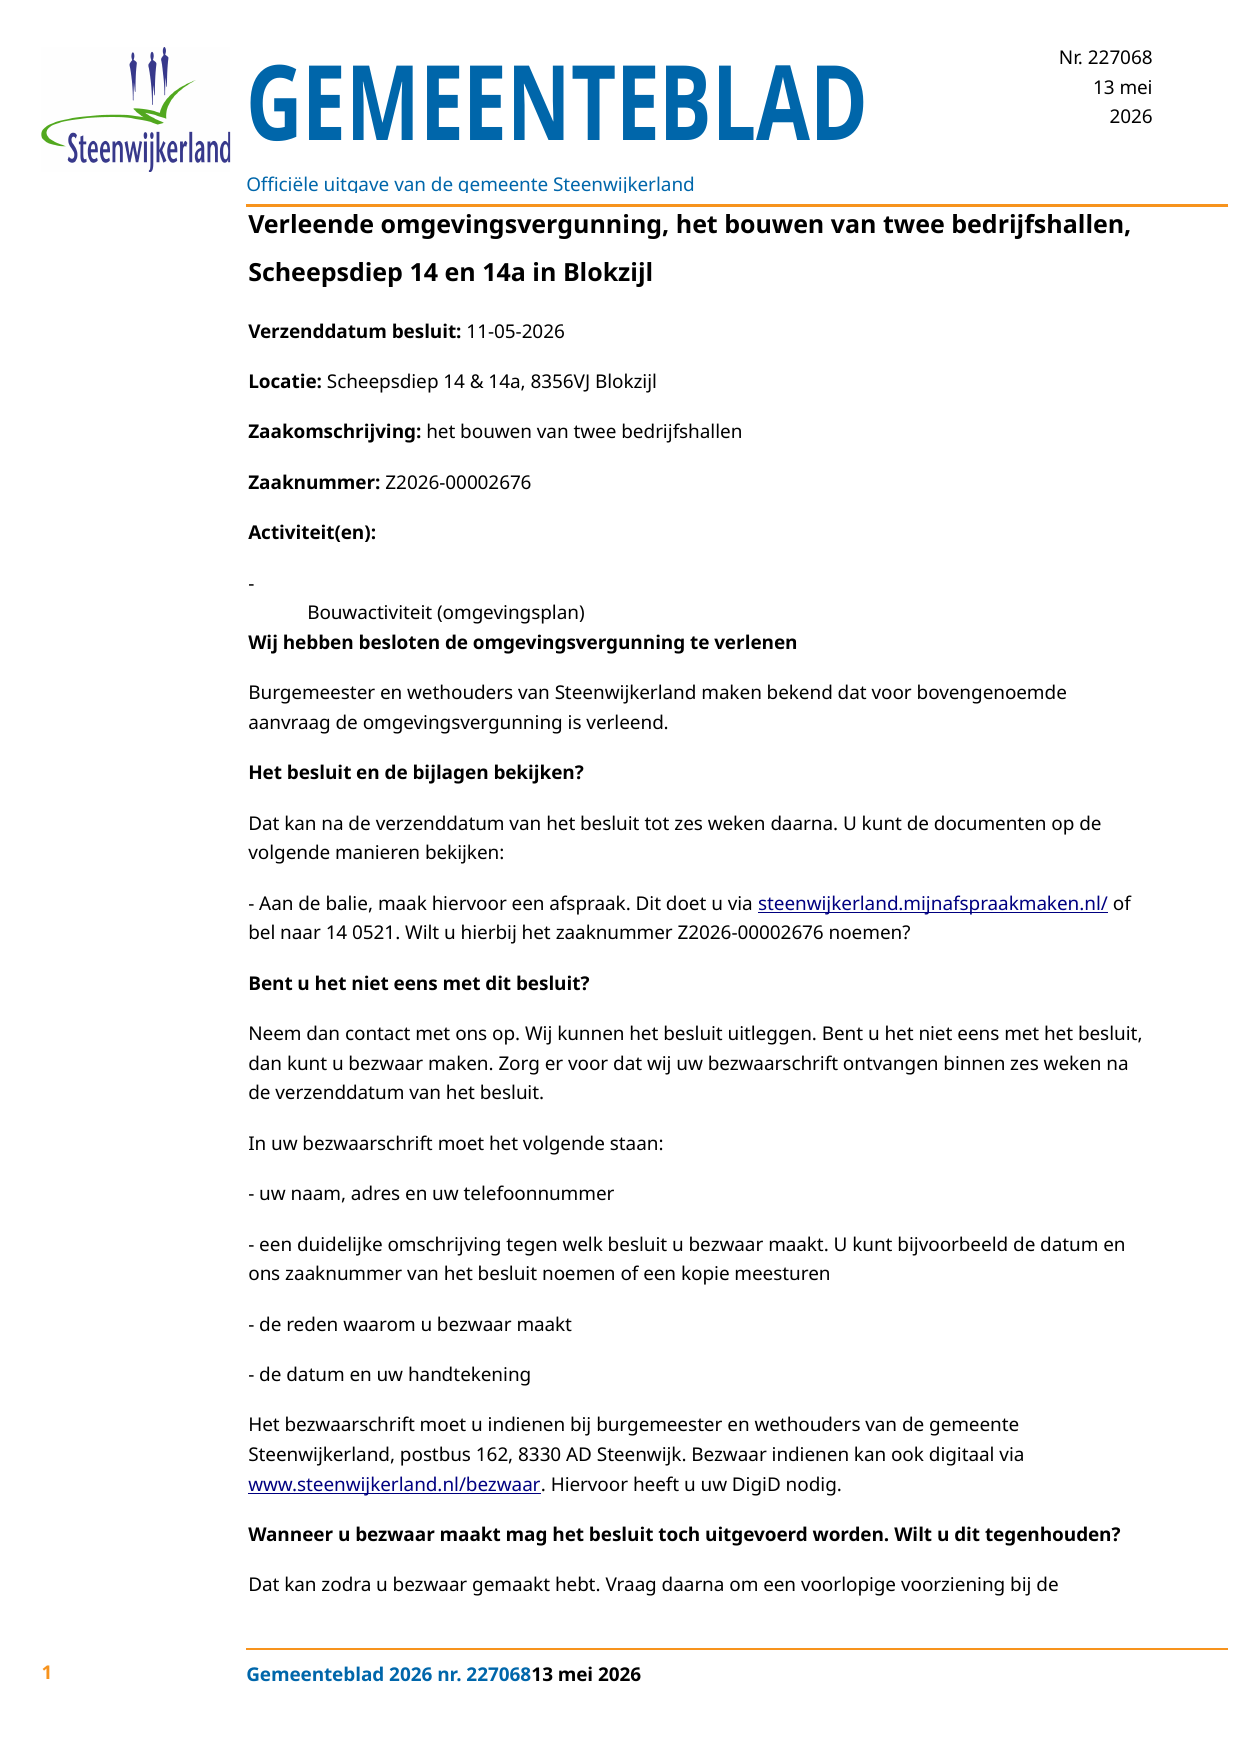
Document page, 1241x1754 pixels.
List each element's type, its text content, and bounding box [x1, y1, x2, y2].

text - de datum en uw handtekening [248, 1361, 1152, 1387]
picture [41, 47, 231, 172]
text Het bezwaarschrift moet u indienen bij burgemeester en wethouders van de gemeente Steenwijkerland, postbus 162, 8330 AD Steenwijk. Bezwaar indienen kan ook digitaal via www.steenwijkerland.nl/bezwaar. Hiervoor heeft u uw DigiD nodig. [248, 1412, 1152, 1497]
text - uw naam, adres en uw telefoonnummer [248, 1180, 1152, 1206]
text In uw bezwaarschrift moet het volgende staan: [248, 1130, 1152, 1156]
text Activiteit(en): [248, 519, 1152, 545]
text Dat kan na de verzenddatum van het besluit tot zes weken daarna. U kunt de documenten op de volgende manieren bekijken: [248, 810, 1152, 865]
text Neem dan contact met ons op. Wij kunnen het besluit uitleggen. Bent u het niet eens met het besluit, dan kunt u bezwaar maken. Zorg er voor dat wij uw bezwaarschrift ontvangen binnen zes weken na de verzenddatum van het besluit. [248, 1020, 1152, 1105]
text Zaaknummer: Z2026-00002676 [248, 469, 1152, 495]
text Bent u het niet eens met dit besluit? [248, 970, 1152, 996]
text Locatie: Scheepsdiep 14 & 14a, 8356VJ Blokzijl [248, 368, 1152, 394]
text Verleende omgevingsvergunning, het bouwen van twee bedrijfshallen, Scheepsdiep 14 en 14a in Blokzijl [248, 207, 1152, 288]
text Dat kan zodra u bezwaar gemaakt hebt. Vraag daarna om een voorlopige voorziening bij de [248, 1572, 1152, 1597]
text - een duidelijke omschrijving tegen welk besluit u bezwaar maakt. U kunt bijvoorbeeld de datum en ons zaaknummer van het besluit noemen of een kopie meesturen [248, 1231, 1152, 1286]
text Zaakomschrijving: het bouwen van twee bedrijfshallen [248, 419, 1152, 444]
text Burgemeester en wethouders van Steenwijkerland maken bekend dat voor bovengenoemde aanvraag de omgevingsvergunning is verleend. [248, 679, 1152, 735]
text Het besluit en de bijlagen bekijken? [248, 759, 1152, 785]
text Verzenddatum besluit: 11-05-2026 [248, 318, 1152, 344]
text - de reden waarom u bezwaar maakt [248, 1311, 1152, 1337]
text Wij hebben besloten de omgevingsvergunning te verlenen [248, 629, 1152, 655]
text - Aan de balie, maak hiervoor een afspraak. Dit doet u via steenwijkerland.mijnafspraakmaken.nl/ of bel naar 14 0521. Wilt u hierbij het zaaknummer Z2026-00002676 noemen? [248, 890, 1152, 945]
text Wanneer u bezwaar maakt mag het besluit toch uitgevoerd worden. Wilt u dit tegenhouden? [248, 1521, 1152, 1547]
list Bouwactiviteit (omgevingsplan) [248, 599, 1152, 625]
